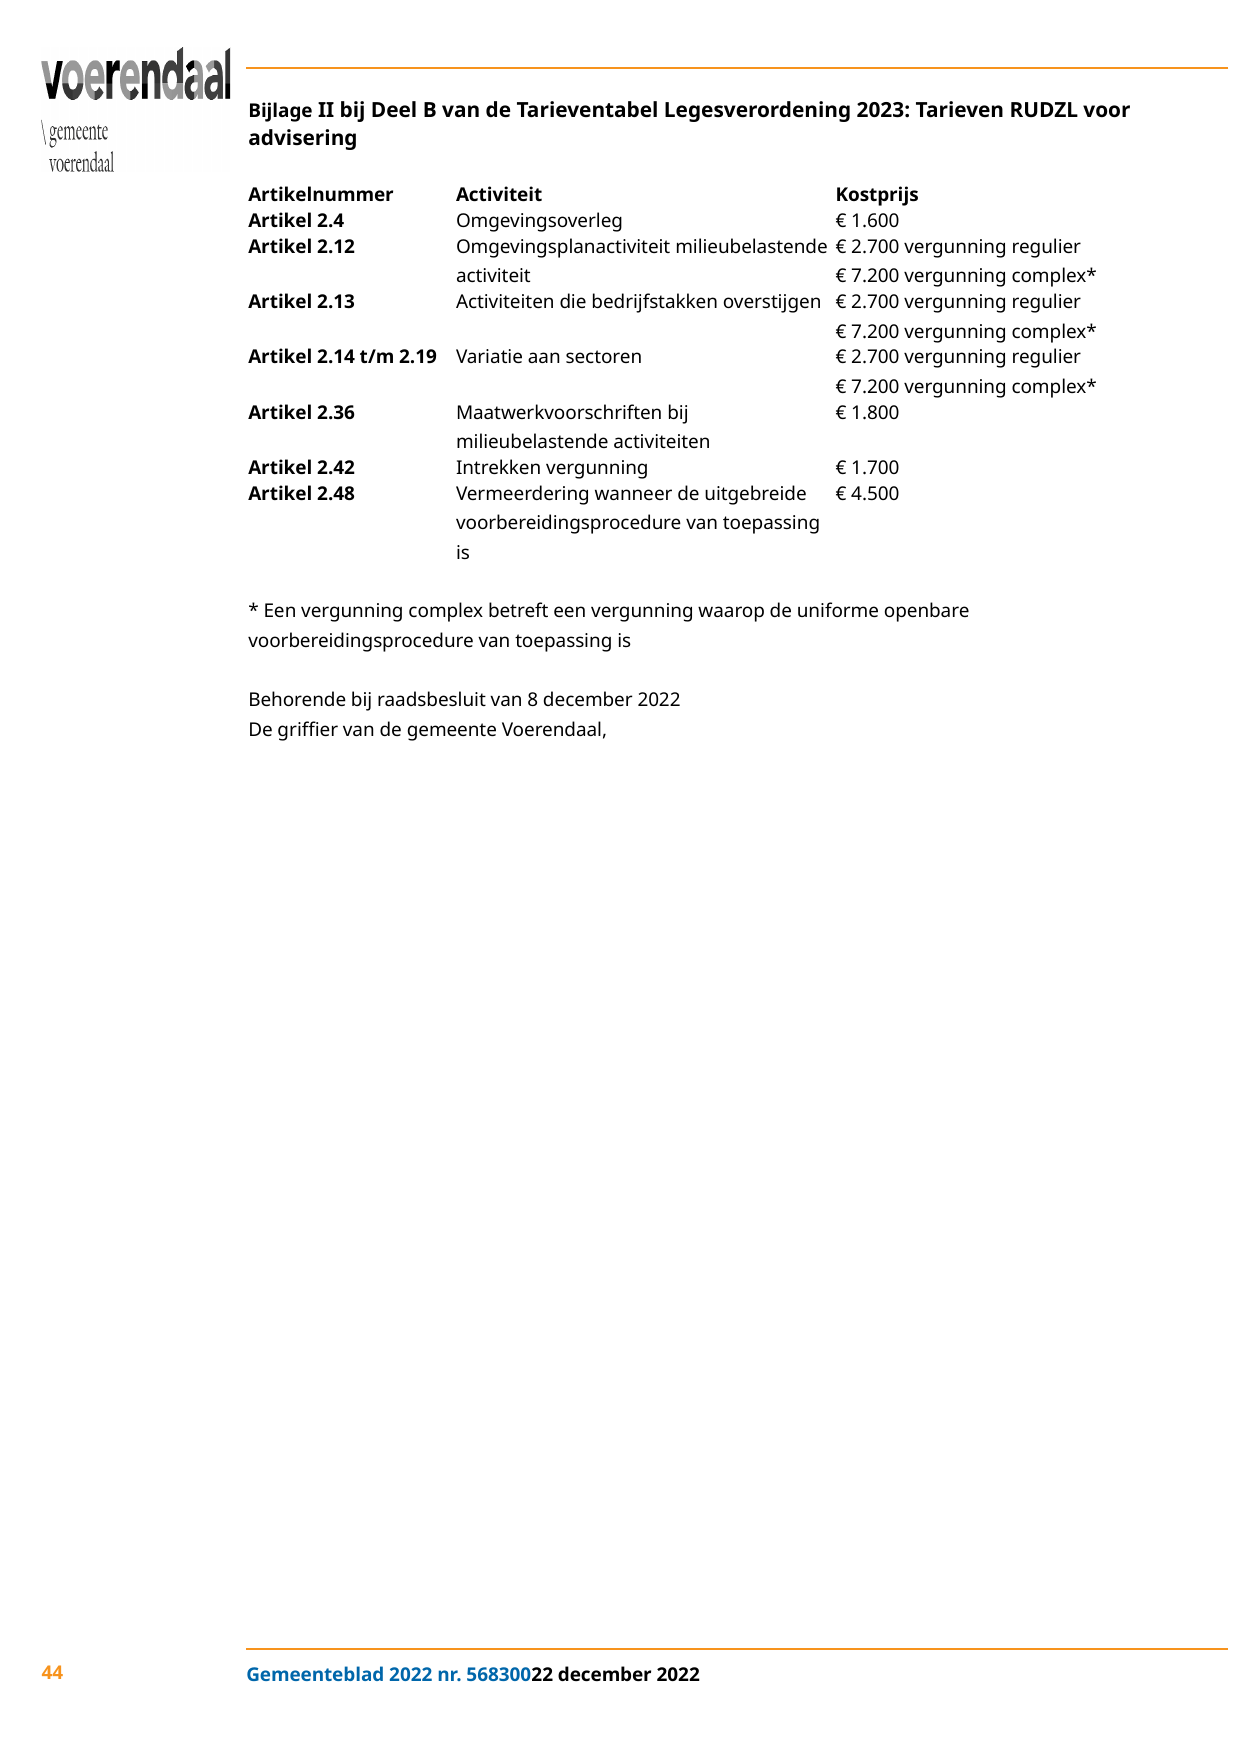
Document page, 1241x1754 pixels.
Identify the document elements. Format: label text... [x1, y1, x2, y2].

table_cell Vermeerdering wanneer de uitgebreide voorbereidingsprocedure van toepassing is [456, 480, 835, 565]
table_cell Artikel 2.48 [248, 480, 456, 565]
table_cell Intrekken vergunning [456, 454, 835, 480]
text Bijlage II bij Deel B van de Tarieventabel Legesverordening 2023: Tarieven RUDZL voor advisering [248, 95, 1152, 152]
table_cell Omgevingsoverleg [456, 207, 835, 233]
table_header Kostprijs [835, 181, 1152, 207]
table_cell € 1.700 [835, 454, 1152, 480]
table_cell Artikel 2.14 t/m 2.19 [248, 344, 456, 399]
text Behorende bij raadsbesluit van 8 december 2022 [248, 686, 1152, 712]
table_cell € 2.700 vergunning regulier € 7.200 vergunning complex* [835, 344, 1152, 399]
table_header Artikelnummer [248, 181, 456, 207]
table_cell Omgevingsplanactiviteit milieubelastende activiteit [456, 233, 835, 288]
table_cell € 2.700 vergunning regulier € 7.200 vergunning complex* [835, 288, 1152, 343]
text De griffier van de gemeente Voerendaal, [248, 716, 1152, 742]
picture [41, 47, 231, 172]
table_cell Artikel 2.13 [248, 288, 456, 343]
table_cell Artikel 2.36 [248, 399, 456, 454]
table_cell € 4.500 [835, 480, 1152, 565]
table_cell Artikel 2.4 [248, 207, 456, 233]
table_cell € 2.700 vergunning regulier € 7.200 vergunning complex* [835, 233, 1152, 288]
table_cell Artikel 2.42 [248, 454, 456, 480]
table_header Activiteit [456, 181, 835, 207]
table_cell Maatwerkvoorschriften bij milieubelastende activiteiten [456, 399, 835, 454]
text * Een vergunning complex betreft een vergunning waarop de uniforme openbare voorbereidingsprocedure van toepassing is [248, 598, 1152, 653]
table_cell Activiteiten die bedrijfstakken overstijgen [456, 288, 835, 343]
table_cell € 1.800 [835, 399, 1152, 454]
table_cell € 1.600 [835, 207, 1152, 233]
table_cell Variatie aan sectoren [456, 344, 835, 399]
table_cell Artikel 2.12 [248, 233, 456, 288]
